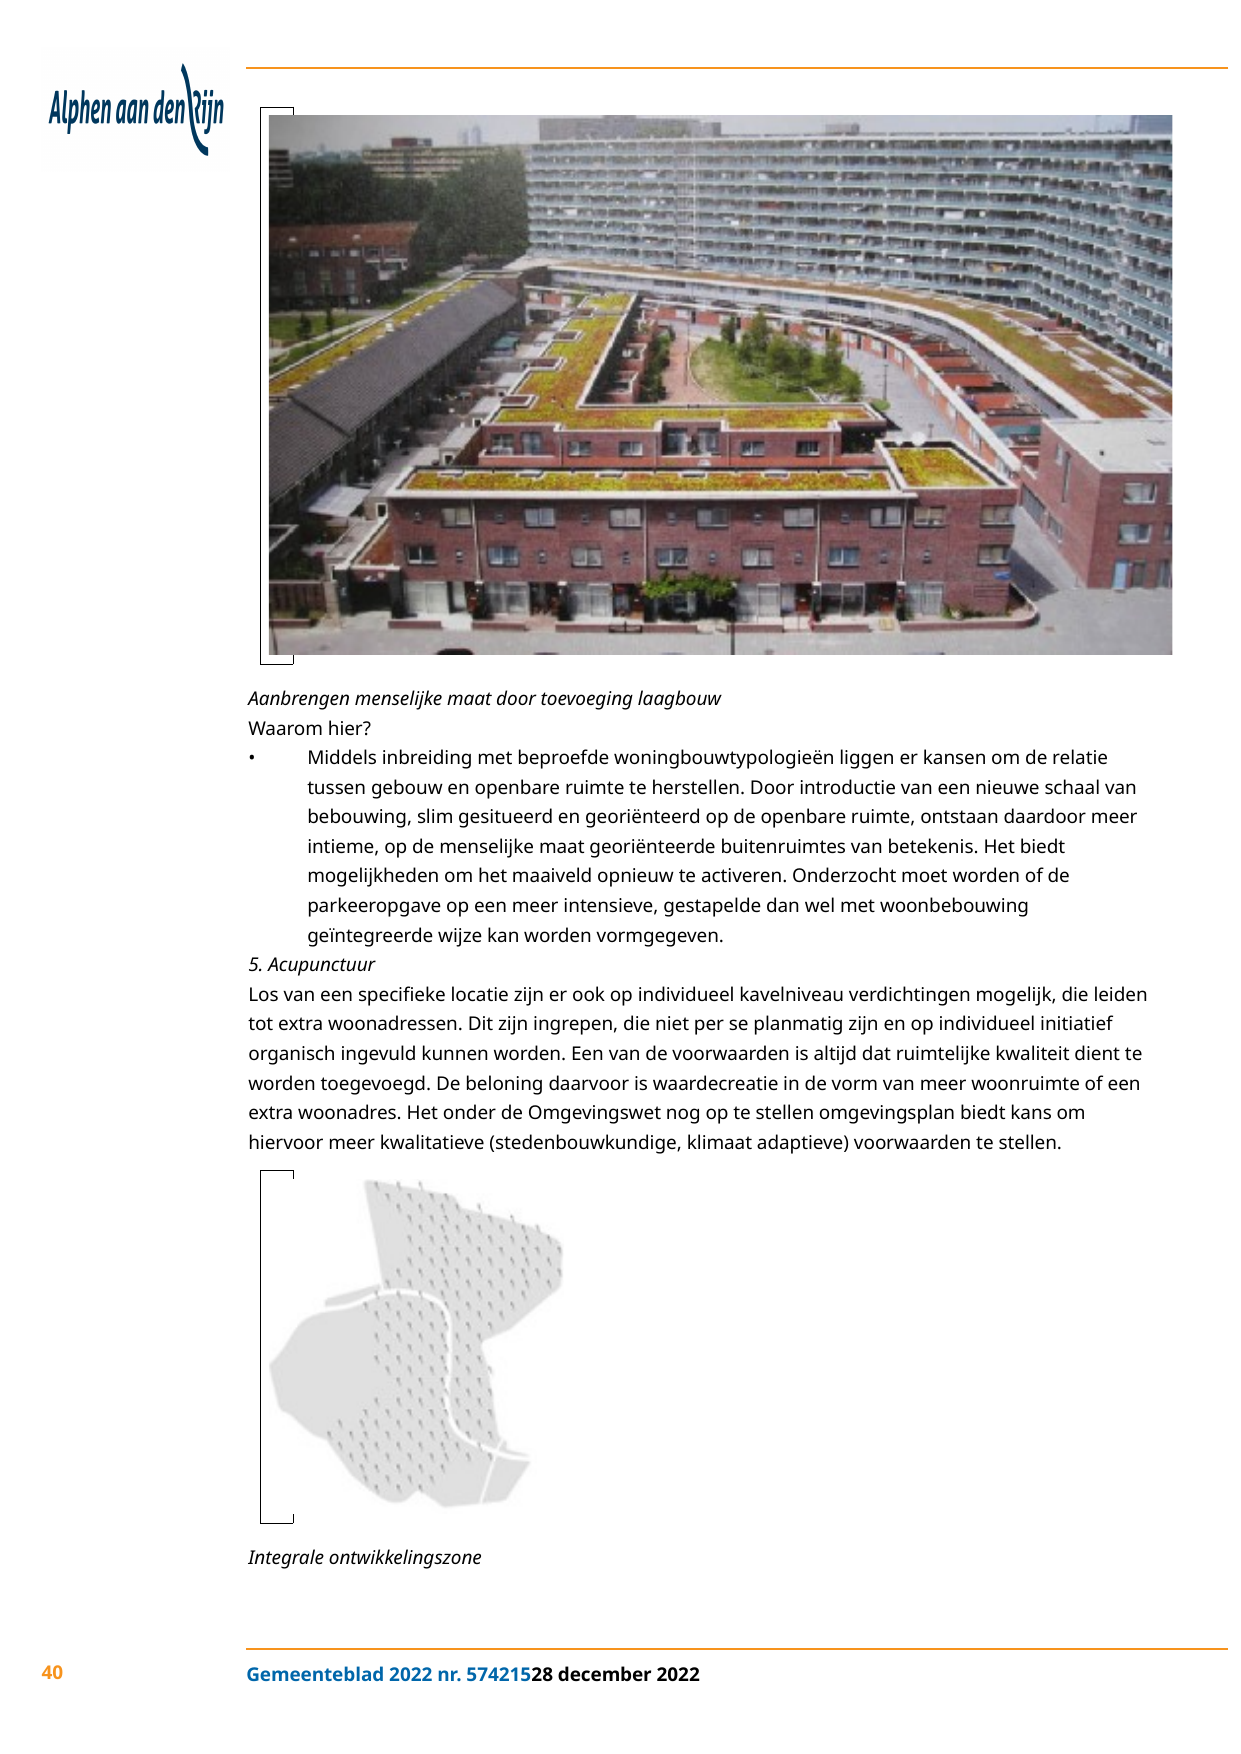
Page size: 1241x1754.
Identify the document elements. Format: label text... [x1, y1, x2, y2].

text Waarom hier? [248, 715, 1152, 741]
list Middels inbreiding met beproefde woningbouwtypologieën liggen er kansen om de relatie tussen gebouw en openbare ruimte te herstellen. Door introductie van een nieuwe schaal van bebouwing, slim gesitueerd en georiënteerd op de openbare ruimte, ontstaan daardoor meer intieme, op de menselijke maat georiënteerde buitenruimtes van betekenis. Het biedt mogelijkheden om het maaiveld opnieuw te activeren. Onderzocht moet worden of de parkeeropgave op een meer intensieve, gestapelde dan wel met woonbebouwing geïntegreerde wijze kan worden vormgegeven. [248, 744, 1152, 948]
picture [268, 115, 1173, 655]
picture [268, 1179, 565, 1514]
text Integrale ontwikkelingszone [248, 1544, 1152, 1570]
text Los van een specifieke locatie zijn er ook op individueel kavelniveau verdichtingen mogelijk, die leiden tot extra woonadressen. Dit zijn ingrepen, die niet per se planmatig zijn en op individueel initiatief organisch ingevuld kunnen worden. Een van de voorwaarden is altijd dat ruimtelijke kwaliteit dient te worden toegevoegd. De beloning daarvoor is waardecreatie in de vorm van meer woonruimte of een extra woonadres. Het onder de Omgevingswet nog op te stellen omgevingsplan biedt kans om hiervoor meer kwalitatieve (stedenbouwkundige, klimaat adaptieve) voorwaarden te stellen. [248, 981, 1152, 1155]
picture [41, 47, 231, 172]
text Aanbrengen menselijke maat door toevoeging laagbouw [248, 685, 1152, 711]
text 5. Acupunctuur [248, 951, 1152, 977]
